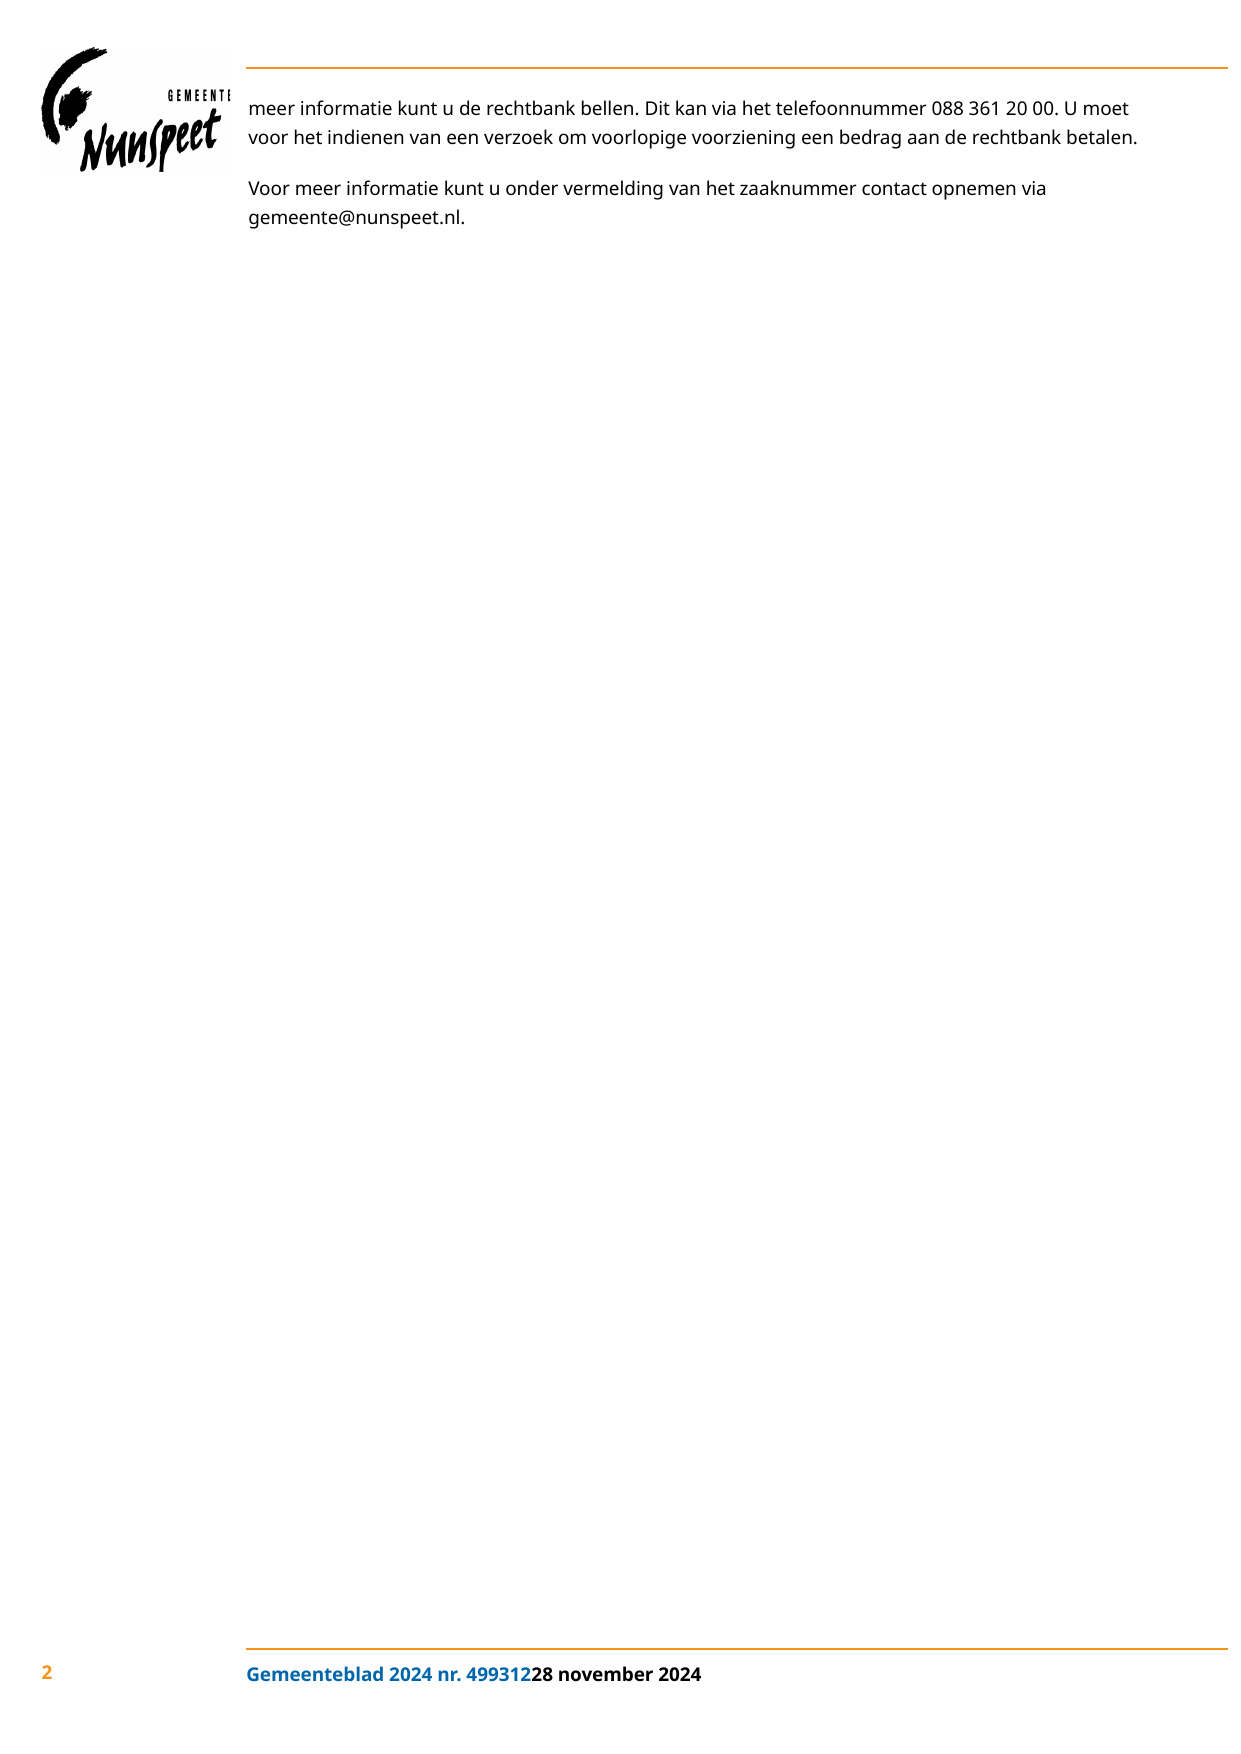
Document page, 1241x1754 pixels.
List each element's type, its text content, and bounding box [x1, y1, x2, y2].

text Voor meer informatie kunt u onder vermelding van het zaaknummer contact opnemen via gemeente@nunspeet.nl. [248, 175, 1152, 230]
picture [41, 47, 231, 172]
text meer informatie kunt u de rechtbank bellen. Dit kan via het telefoonnummer 088 361 20 00. U moet voor het indienen van een verzoek om voorlopige voorziening een bedrag aan de rechtbank betalen. [248, 95, 1152, 150]
